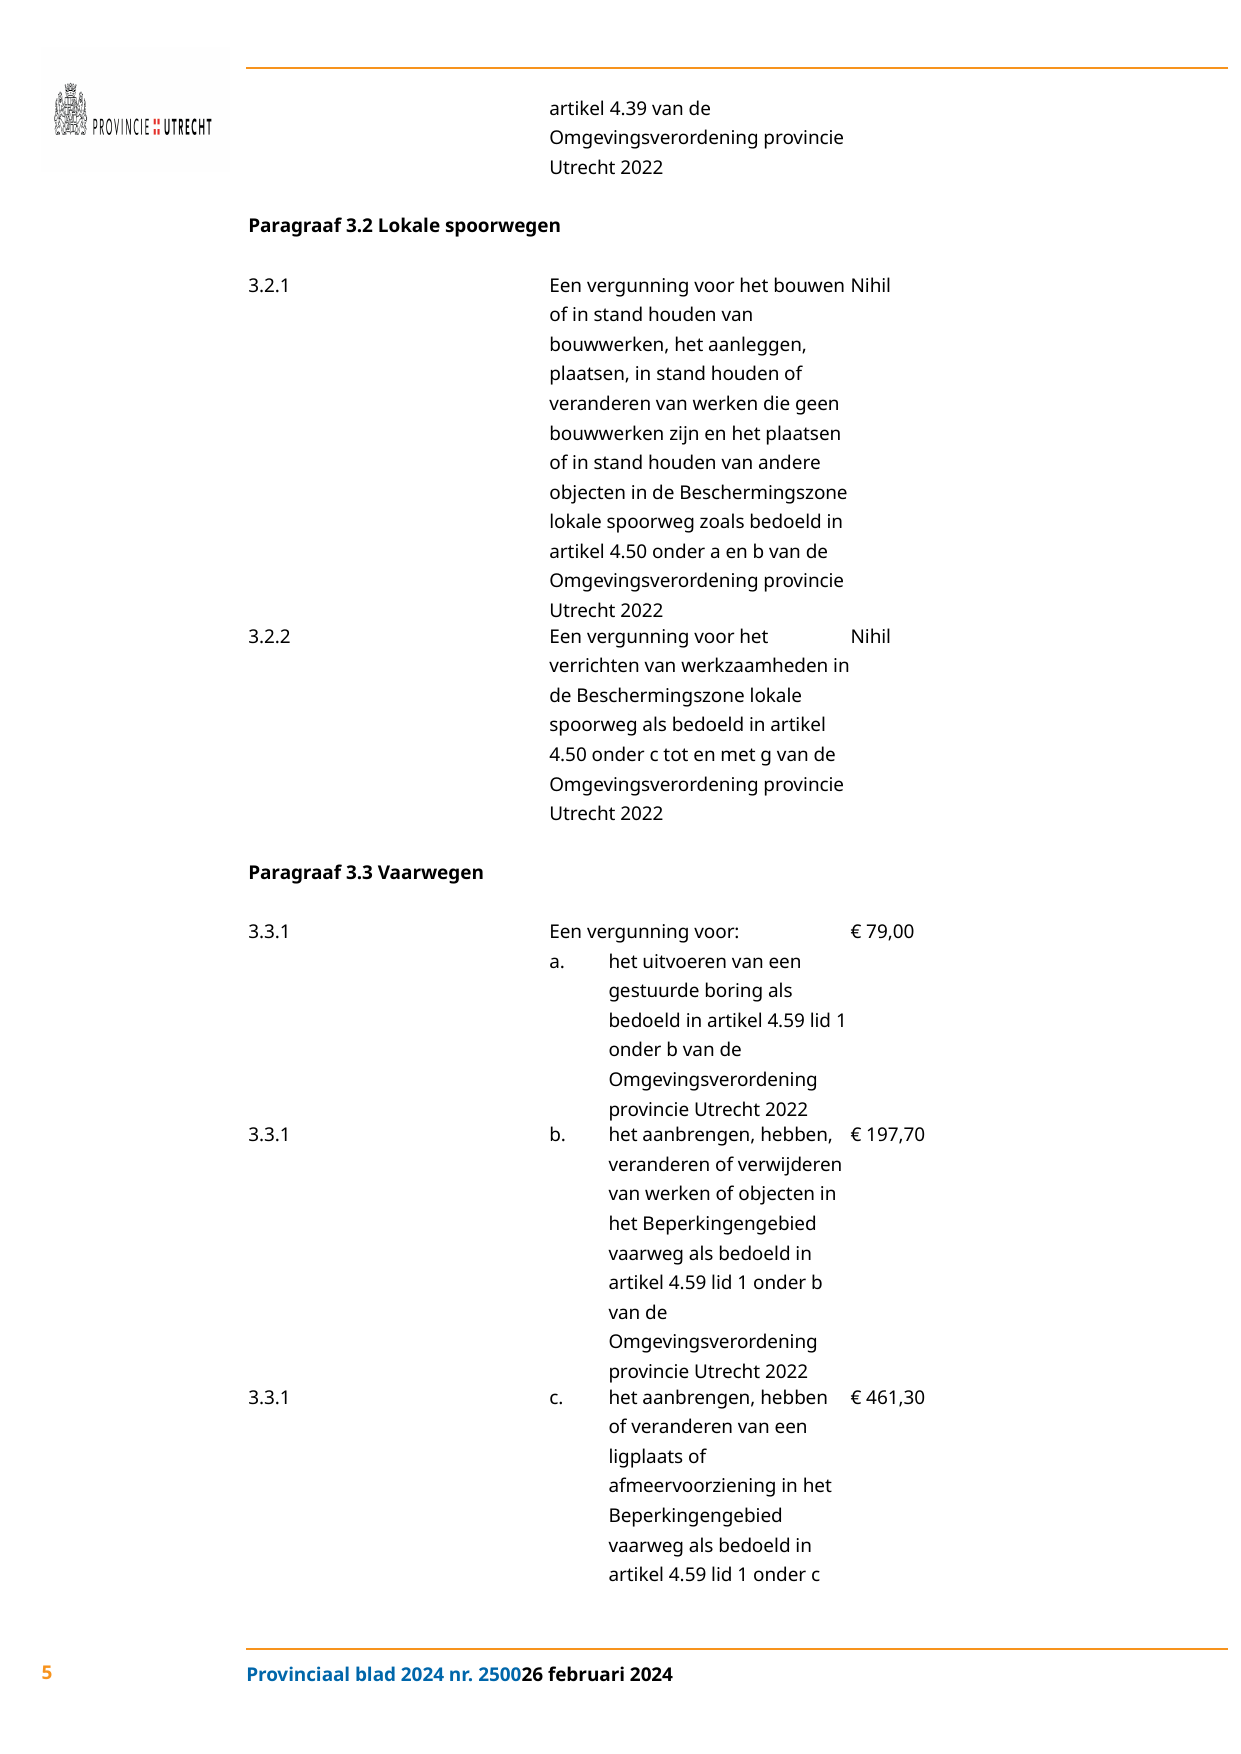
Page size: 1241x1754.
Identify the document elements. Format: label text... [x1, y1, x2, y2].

table_header Een vergunning voor: het uitvoeren van een gestuurde boring als bedoeld in artikel 4.59 lid 1 onder b van de Omgevingsverordening provincie Utrecht 2022 [549, 918, 850, 1121]
table_cell [850, 95, 1152, 180]
table_cell € 461,30 [850, 1384, 1152, 1587]
table_cell het aanbrengen, hebben of veranderen van een ligplaats of afmeervoorziening in het Beperkingengebied vaarweg als bedoeld in artikel 4.59 lid 1 onder c [549, 1384, 850, 1587]
table_cell 3.2.2 [248, 623, 549, 826]
table_cell Een vergunning voor het verrichten van werkzaamheden in de Beschermingszone lokale spoorweg als bedoeld in artikel 4.50 onder c tot en met g van de Omgevingsverordening provincie Utrecht 2022 [549, 623, 850, 826]
table_header € 79,00 [850, 918, 1152, 1121]
text Paragraaf 3.2 Lokale spoorwegen [248, 212, 1152, 238]
table_cell Nihil [850, 623, 1152, 826]
table_cell 3.3.1 [248, 1384, 549, 1587]
table_cell [248, 95, 549, 180]
table_header Een vergunning voor het bouwen of in stand houden van bouwwerken, het aanleggen, plaatsen, in stand houden of veranderen van werken die geen bouwwerken zijn en het plaatsen of in stand houden van andere objecten in de Beschermingszone lokale spoorweg zoals bedoeld in artikel 4.50 onder a en b van de Omgevingsverordening provincie Utrecht 2022 [549, 272, 850, 623]
table_cell artikel 4.39 van de Omgevingsverordening provincie Utrecht 2022 [549, 95, 850, 180]
table_header 3.2.1 [248, 272, 549, 623]
table_cell 3.3.1 [248, 1121, 549, 1384]
table_cell het aanbrengen, hebben, veranderen of verwijderen van werken of objecten in het Beperkingengebied vaarweg als bedoeld in artikel 4.59 lid 1 onder b van de Omgevingsverordening provincie Utrecht 2022 [549, 1121, 850, 1384]
table_header Nihil [850, 272, 1152, 623]
table_header 3.3.1 [248, 918, 549, 1121]
picture [41, 47, 231, 172]
text Paragraaf 3.3 Vaarwegen [248, 859, 1152, 885]
table_cell € 197,70 [850, 1121, 1152, 1384]
